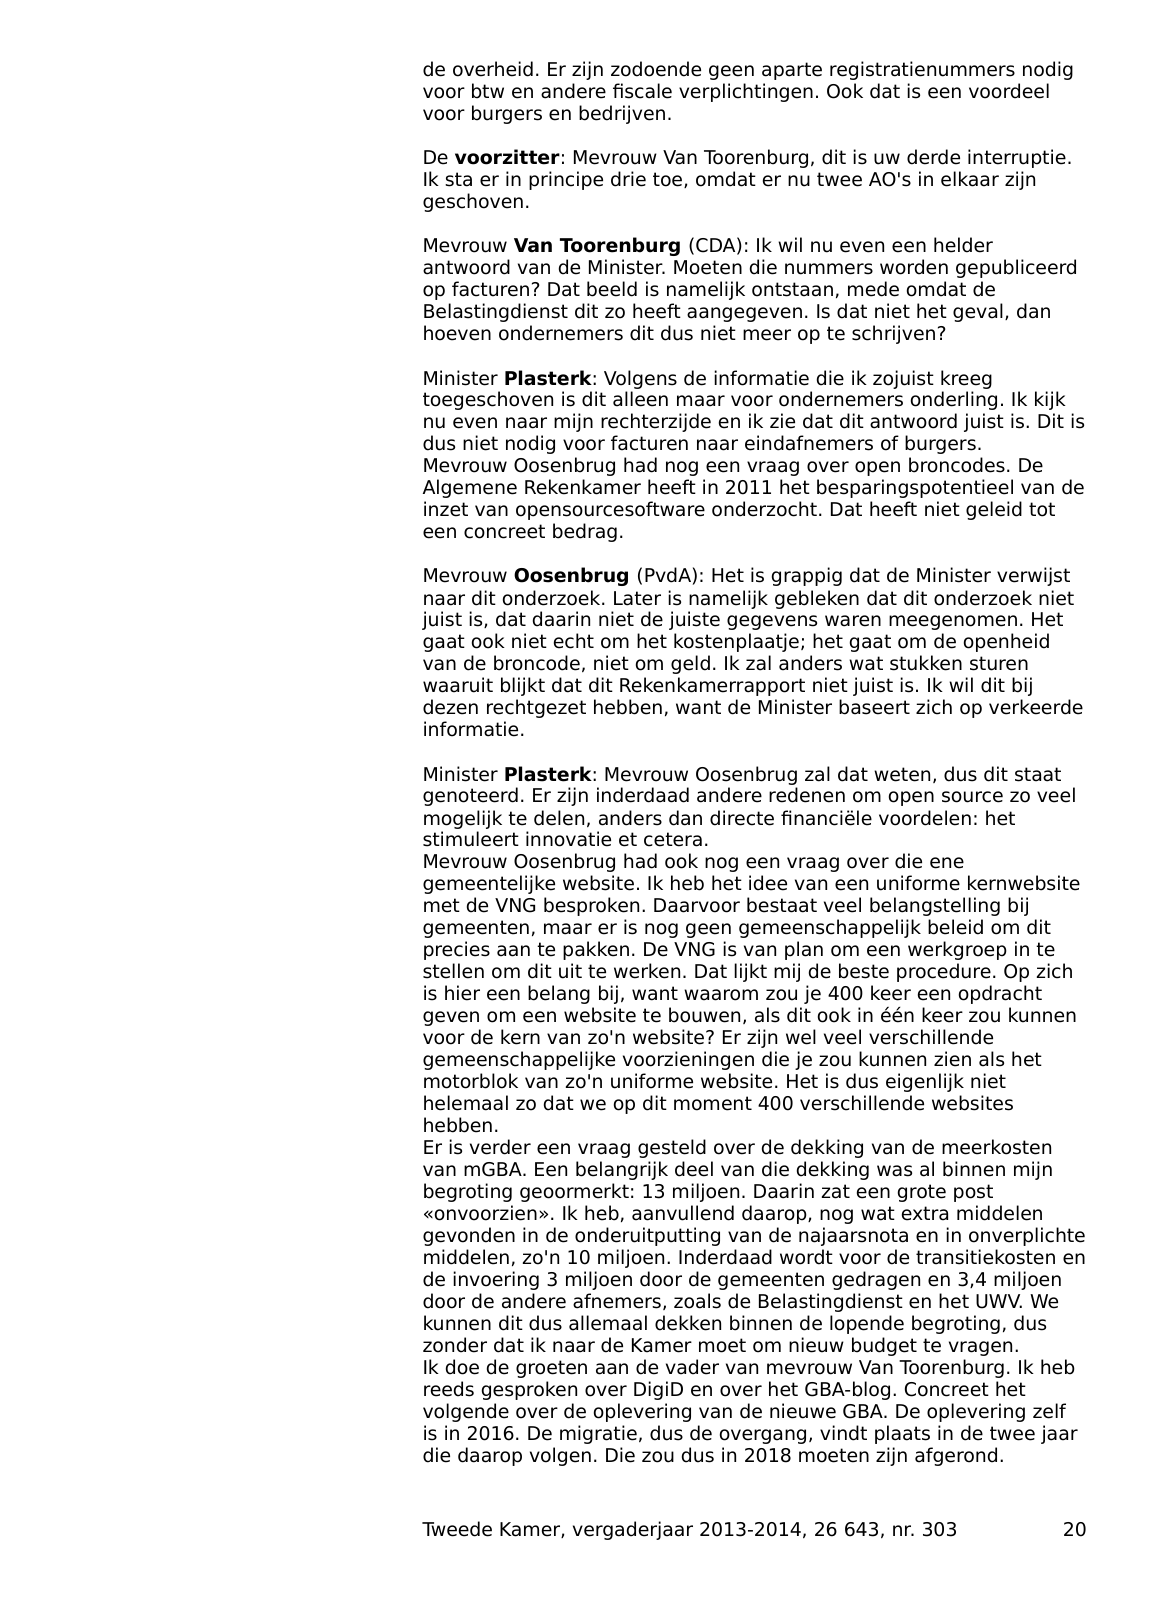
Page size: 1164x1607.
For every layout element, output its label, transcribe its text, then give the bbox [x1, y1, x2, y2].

text Er is verder een vraag gesteld over de dekking van de meerkosten van mGBA. Een belangrijk deel van die dekking was al binnen mijn begroting geoormerkt: 13 miljoen. Daarin zat een grote post «onvoorzien». Ik heb, aanvullend daarop, nog wat extra middelen gevonden in de onderuitputting van de najaarsnota en in onverplichte middelen, zo'n 10 miljoen. Inderdaad wordt voor de transitiekosten en de invoering 3 miljoen door de gemeenten gedragen en 3,4 miljoen door de andere afnemers, zoals de Belastingdienst en het UWV. We kunnen dit dus allemaal dekken binnen de lopende begroting, dus zonder dat ik naar de Kamer moet om nieuw budget te vragen. [422, 1137, 1087, 1357]
text Mevrouw Oosenbrug (PvdA): Het is grappig dat de Minister verwijst naar dit onderzoek. Later is namelijk gebleken dat dit onderzoek niet juist is, dat daarin niet de juiste gegevens waren meegenomen. Het gaat ook niet echt om het kostenplaatje; het gaat om de openheid van de broncode, niet om geld. Ik zal anders wat stukken sturen waaruit blijkt dat dit Rekenkamerrapport niet juist is. Ik wil dit bij dezen rechtgezet hebben, want de Minister baseert zich op verkeerde informatie. [422, 565, 1087, 741]
text Minister Plasterk: Mevrouw Oosenbrug zal dat weten, dus dit staat genoteerd. Er zijn inderdaad andere redenen om open source zo veel mogelijk te delen, anders dan directe financiële voordelen: het stimuleert innovatie et cetera. [422, 763, 1087, 851]
text Minister Plasterk: Volgens de informatie die ik zojuist kreeg toegeschoven is dit alleen maar voor ondernemers onderling. Ik kijk nu even naar mijn rechterzijde en ik zie dat dit antwoord juist is. Dit is dus niet nodig voor facturen naar eindafnemers of burgers. [422, 367, 1087, 455]
text Mevrouw Van Toorenburg (CDA): Ik wil nu even een helder antwoord van de Minister. Moeten die nummers worden gepubliceerd op facturen? Dat beeld is namelijk ontstaan, mede omdat de Belastingdienst dit zo heeft aangegeven. Is dat niet het geval, dan hoeven ondernemers dit dus niet meer op te schrijven? [422, 235, 1087, 345]
text De voorzitter: Mevrouw Van Toorenburg, dit is uw derde interruptie. Ik sta er in principe drie toe, omdat er nu twee AO's in elkaar zijn geschoven. [422, 147, 1087, 213]
text Ik doe de groeten aan de vader van mevrouw Van Toorenburg. Ik heb reeds gesproken over DigiD en over het GBA-blog. Concreet het volgende over de oplevering van de nieuwe GBA. De oplevering zelf is in 2016. De migratie, dus de overgang, vindt plaats in de twee jaar die daarop volgen. Die zou dus in 2018 moeten zijn afgerond. [422, 1357, 1087, 1467]
text Mevrouw Oosenbrug had nog een vraag over open broncodes. De Algemene Rekenkamer heeft in 2011 het besparingspotentieel van de inzet van opensourcesoftware onderzocht. Dat heeft niet geleid tot een concreet bedrag. [422, 455, 1087, 543]
text Mevrouw Oosenbrug had ook nog een vraag over die ene gemeentelijke website. Ik heb het idee van een uniforme kernwebsite met de VNG besproken. Daarvoor bestaat veel belangstelling bij gemeenten, maar er is nog geen gemeenschappelijk beleid om dit precies aan te pakken. De VNG is van plan om een werkgroep in te stellen om dit uit te werken. Dat lijkt mij de beste procedure. Op zich is hier een belang bij, want waarom zou je 400 keer een opdracht geven om een website te bouwen, als dit ook in één keer zou kunnen voor de kern van zo'n website? Er zijn wel veel verschillende gemeenschappelijke voorzieningen die je zou kunnen zien als het motorblok van zo'n uniforme website. Het is dus eigenlijk niet helemaal zo dat we op dit moment 400 verschillende websites hebben. [422, 851, 1087, 1137]
text de overheid. Er zijn zodoende geen aparte registratienummers nodig voor btw en andere fiscale verplichtingen. Ook dat is een voordeel voor burgers en bedrijven. [422, 59, 1087, 125]
